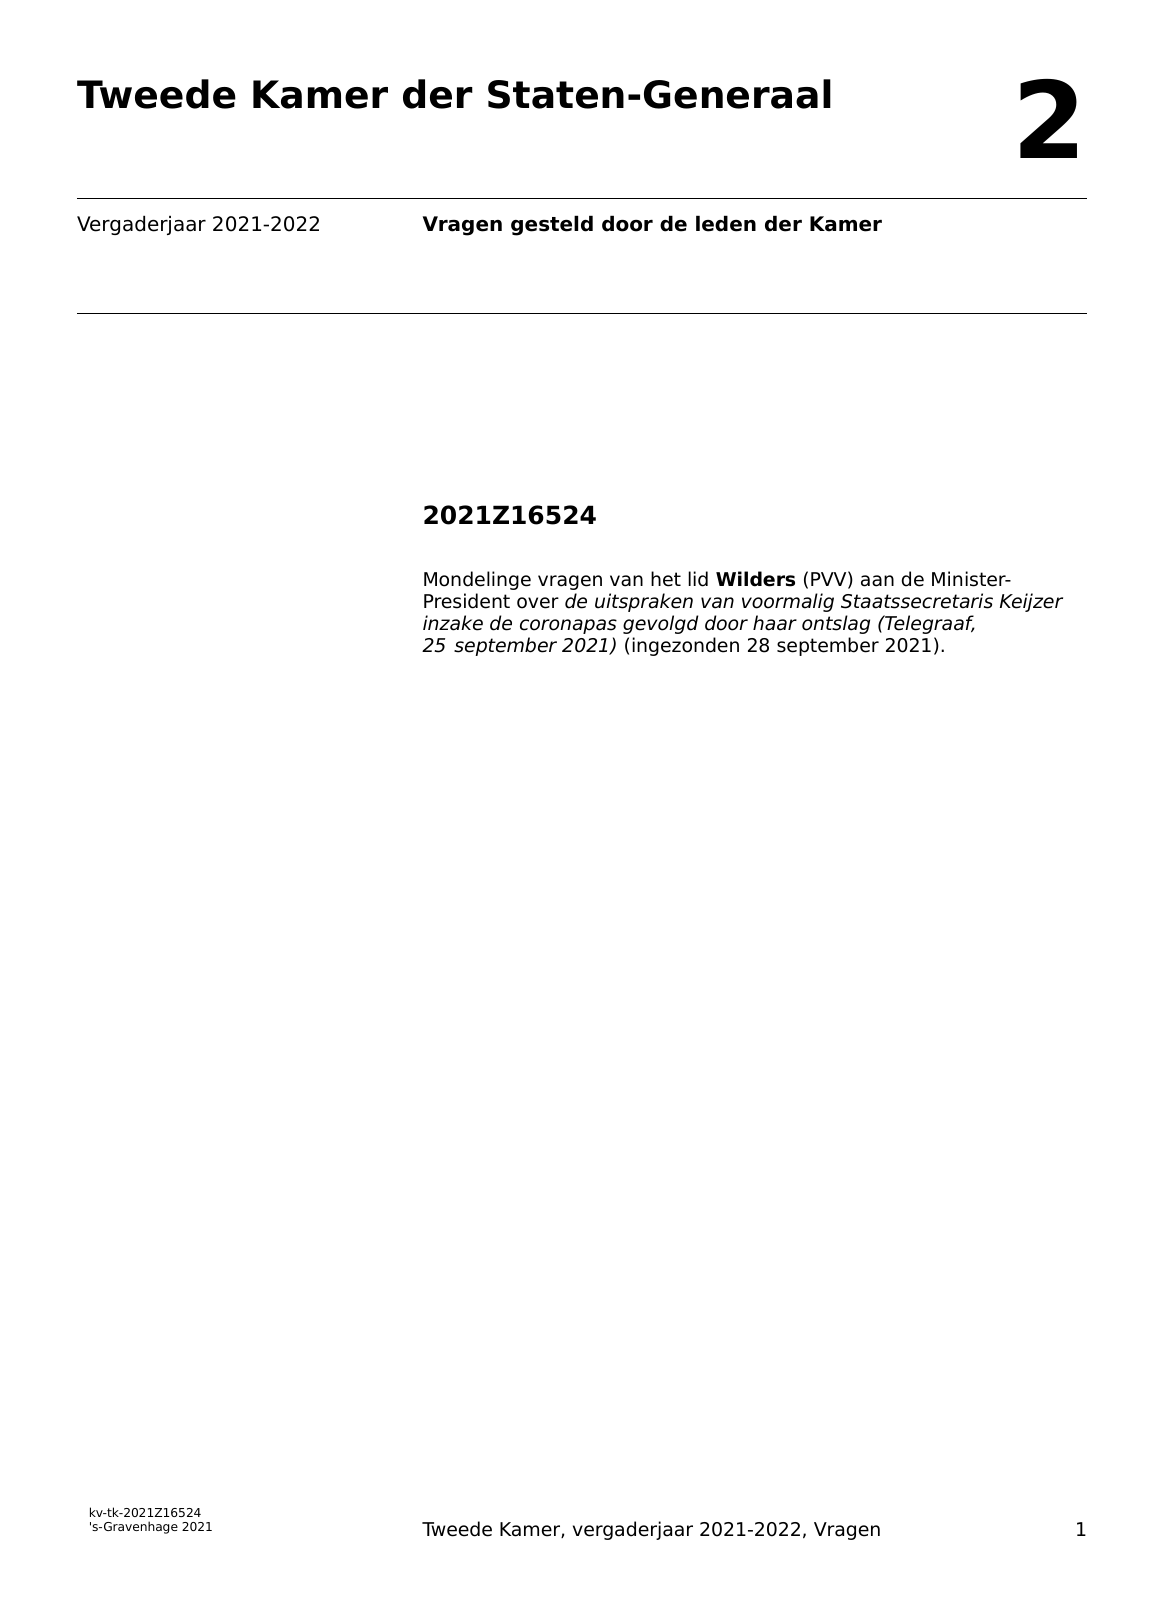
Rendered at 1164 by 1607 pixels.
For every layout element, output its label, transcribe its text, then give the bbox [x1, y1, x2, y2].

table_cell Vergaderjaar 2021-2022 [77, 199, 422, 313]
table_header 2 [886, 59, 1087, 198]
text 's-Gravenhage 2021 [88, 1520, 323, 1534]
table_header Tweede Kamer der Staten-Generaal [77, 59, 886, 198]
table_cell Vragen gesteld door de leden der Kamer [422, 199, 1087, 313]
text 2021Z16524 [422, 501, 1087, 531]
text kv-tk-2021Z16524 [88, 1506, 323, 1520]
text Mondelinge vragen van het lid Wilders (PVV) aan de Minister-President over de uitspraken van voormalig Staatssecretaris Keijzer inzake de coronapas gevolgd door haar ontslag (Telegraaf, 25 september 2021) (ingezonden 28 september 2021). [422, 569, 1087, 657]
